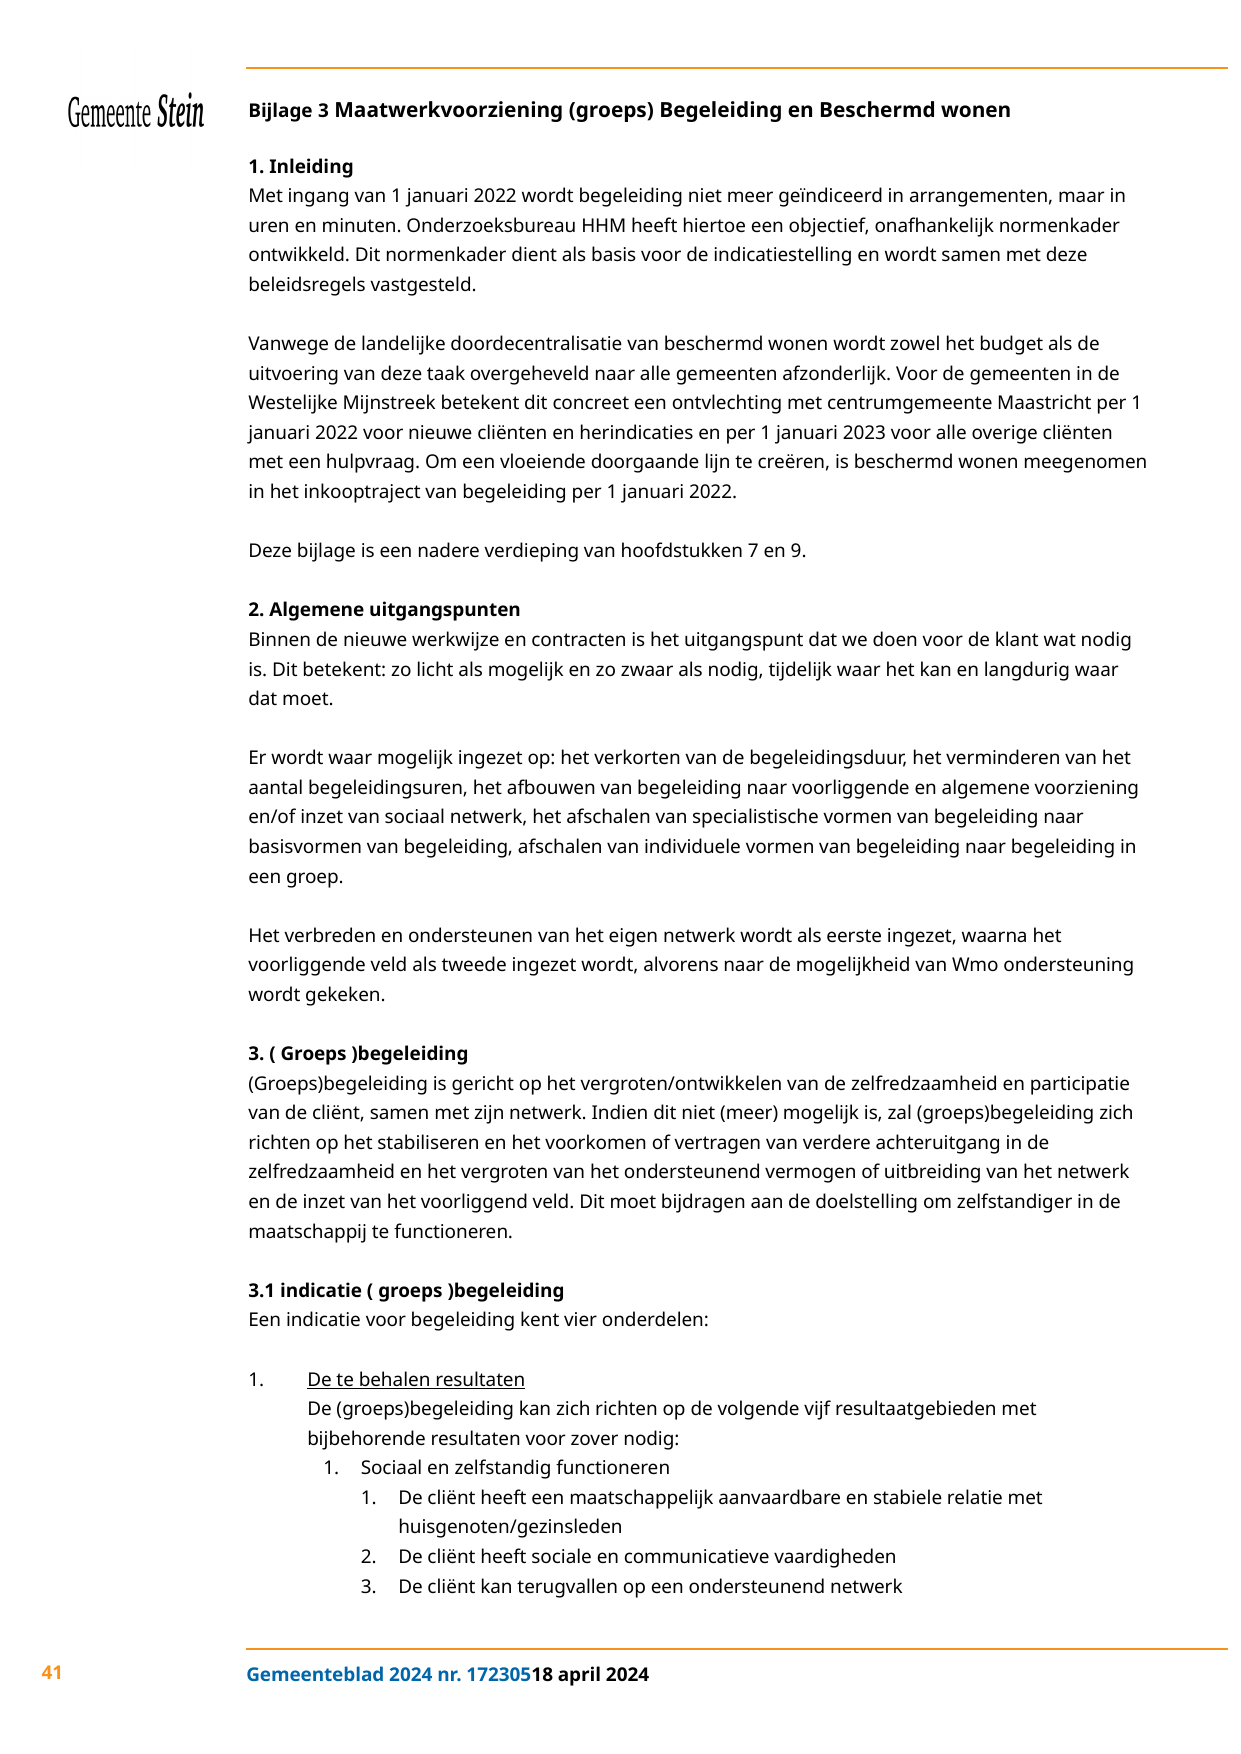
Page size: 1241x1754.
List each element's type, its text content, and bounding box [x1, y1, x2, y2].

list De cliënt kan terugvallen op een ondersteunend netwerk [361, 1573, 1152, 1599]
text Bijlage 3 Maatwerkvoorziening (groeps) Begeleiding en Beschermd wonen [248, 95, 1152, 123]
text Met ingang van 1 januari 2022 wordt begeleiding niet meer geïndiceerd in arrangementen, maar in uren en minuten. Onderzoeksbureau HHM heeft hiertoe een objectief, onafhankelijk normenkader ontwikkeld. Dit normenkader dient als basis voor de indicatiestelling en wordt samen met deze beleidsregels vastgesteld. [248, 182, 1152, 297]
text 3. ( Groeps )begeleiding [248, 1040, 1152, 1066]
picture [41, 47, 231, 172]
text Vanwege de landelijke doordecentralisatie van beschermd wonen wordt zowel het budget als de uitvoering van deze taak overgeheveld naar alle gemeenten afzonderlijk. Voor de gemeenten in de Westelijke Mijnstreek betekent dit concreet een ontvlechting met centrumgemeente Maastricht per 1 januari 2022 voor nieuwe cliënten en herindicaties en per 1 januari 2023 voor alle overige cliënten met een hulpvraag. Om een vloeiende doorgaande lijn te creëren, is beschermd wonen meegenomen in het inkooptraject van begeleiding per 1 januari 2022. [248, 330, 1152, 504]
text (Groeps)begeleiding is gericht op het vergroten/ontwikkelen van de zelfredzaamheid en participatie van de cliënt, samen met zijn netwerk. Indien dit niet (meer) mogelijk is, zal (groeps)begeleiding zich richten op het stabiliseren en het voorkomen of vertragen van verdere achteruitgang in de zelfredzaamheid en het vergroten van het ondersteunend vermogen of uitbreiding van het netwerk en de inzet van het voorliggend veld. Dit moet bijdragen aan de doelstelling om zelfstandiger in de maatschappij te functioneren. [248, 1070, 1152, 1244]
list De te behalen resultaten [248, 1366, 1152, 1392]
text Het verbreden en ondersteunen van het eigen netwerk wordt als eerste ingezet, waarna het voorliggende veld als tweede ingezet wordt, alvorens naar de mogelijkheid van Wmo ondersteuning wordt gekeken. [248, 922, 1152, 1007]
text Een indicatie voor begeleiding kent vier onderdelen: [248, 1307, 1152, 1332]
list De cliënt heeft een maatschappelijk aanvaardbare en stabiele relatie met huisgenoten/gezinsleden [361, 1484, 1152, 1539]
list De cliënt heeft sociale en communicatieve vaardigheden [361, 1543, 1152, 1569]
text Deze bijlage is een nadere verdieping van hoofdstukken 7 en 9. [248, 537, 1152, 563]
text 3.1 indicatie ( groeps )begeleiding [248, 1277, 1152, 1303]
list Sociaal en zelfstandig functioneren [323, 1454, 1152, 1480]
text 1. Inleiding [248, 153, 1152, 179]
text 2. Algemene uitgangspunten [248, 597, 1152, 622]
list De (groeps)begeleiding kan zich richten op de volgende vijf resultaatgebieden met bijbehorende resultaten voor zover nodig: [248, 1395, 1152, 1451]
text Binnen de nieuwe werkwijze en contracten is het uitgangspunt dat we doen voor de klant wat nodig is. Dit betekent: zo licht als mogelijk en zo zwaar als nodig, tijdelijk waar het kan en langdurig waar dat moet. [248, 626, 1152, 711]
text Er wordt waar mogelijk ingezet op: het verkorten van de begeleidingsduur, het verminderen van het aantal begeleidingsuren, het afbouwen van begeleiding naar voorliggende en algemene voorziening en/of inzet van sociaal netwerk, het afschalen van specialistische vormen van begeleiding naar basisvormen van begeleiding, afschalen van individuele vormen van begeleiding naar begeleiding in een groep. [248, 744, 1152, 889]
